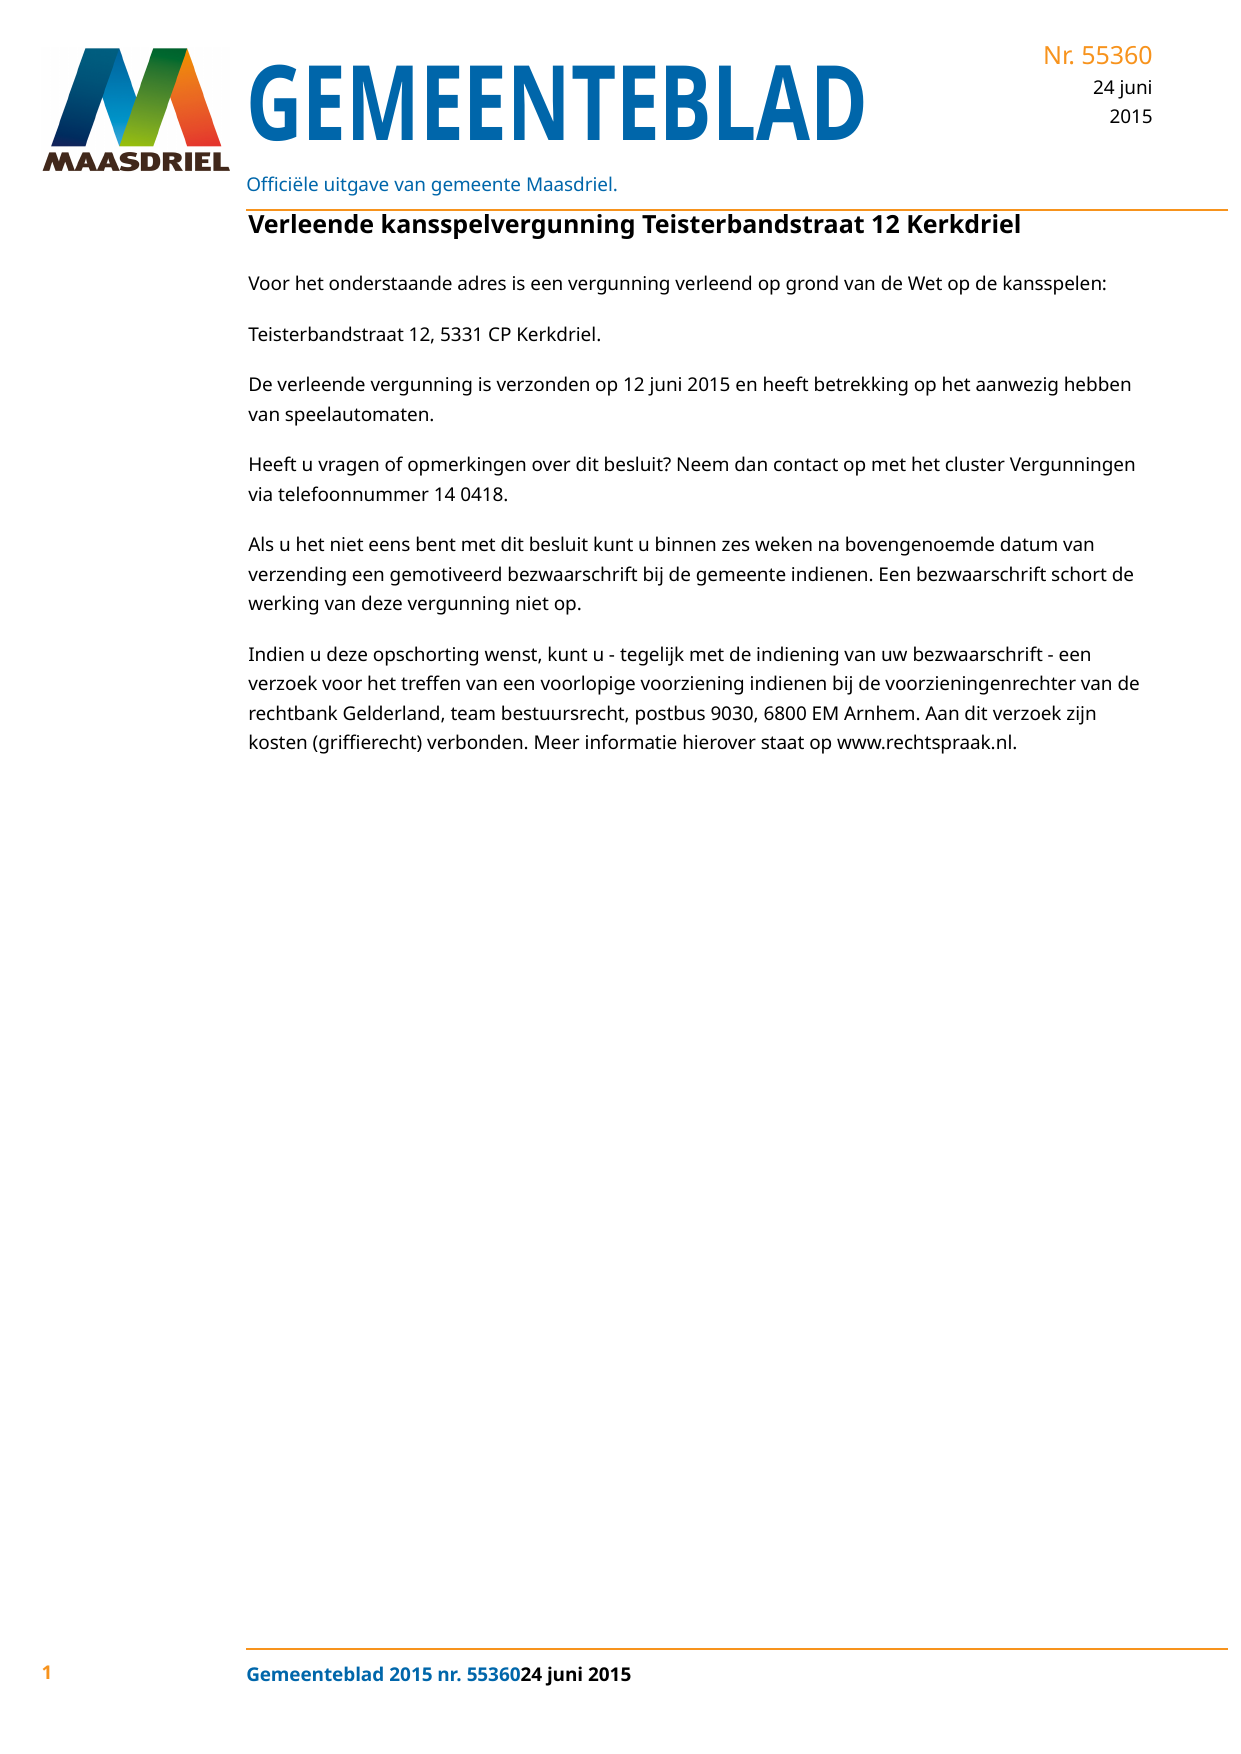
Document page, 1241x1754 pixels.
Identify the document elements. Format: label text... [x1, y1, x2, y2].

text De verleende vergunning is verzonden op 12 juni 2015 en heeft betrekking op het aanwezig hebben van speelautomaten. [248, 371, 1152, 426]
picture [41, 47, 231, 172]
text Als u het niet eens bent met dit besluit kunt u binnen zes weken na bovengenoemde datum van verzending een gemotiveerd bezwaarschrift bij de gemeente indienen. Een bezwaarschrift schort de werking van deze vergunning niet op. [248, 531, 1152, 616]
text Voor het onderstaande adres is een vergunning verleend op grond van de Wet op de kansspelen: [248, 270, 1152, 296]
text Teisterbandstraat 12, 5331 CP Kerkdriel. [248, 321, 1152, 346]
text Heeft u vragen of opmerkingen over dit besluit? Neem dan contact op met het cluster Vergunningen via telefoonnummer 14 0418. [248, 451, 1152, 506]
text Indien u deze opschorting wenst, kunt u - tegelijk met de indiening van uw bezwaarschrift - een verzoek voor het treffen van een voorlopige voorziening indienen bij de voorzieningenrechter van de rechtbank Gelderland, team bestuursrecht, postbus 9030, 6800 EM Arnhem. Aan dit verzoek zijn kosten (griffierecht) verbonden. Meer informatie hierover staat op www.rechtspraak.nl. [248, 641, 1152, 755]
text Verleende kansspelvergunning Teisterbandstraat 12 Kerkdriel [248, 211, 1152, 241]
